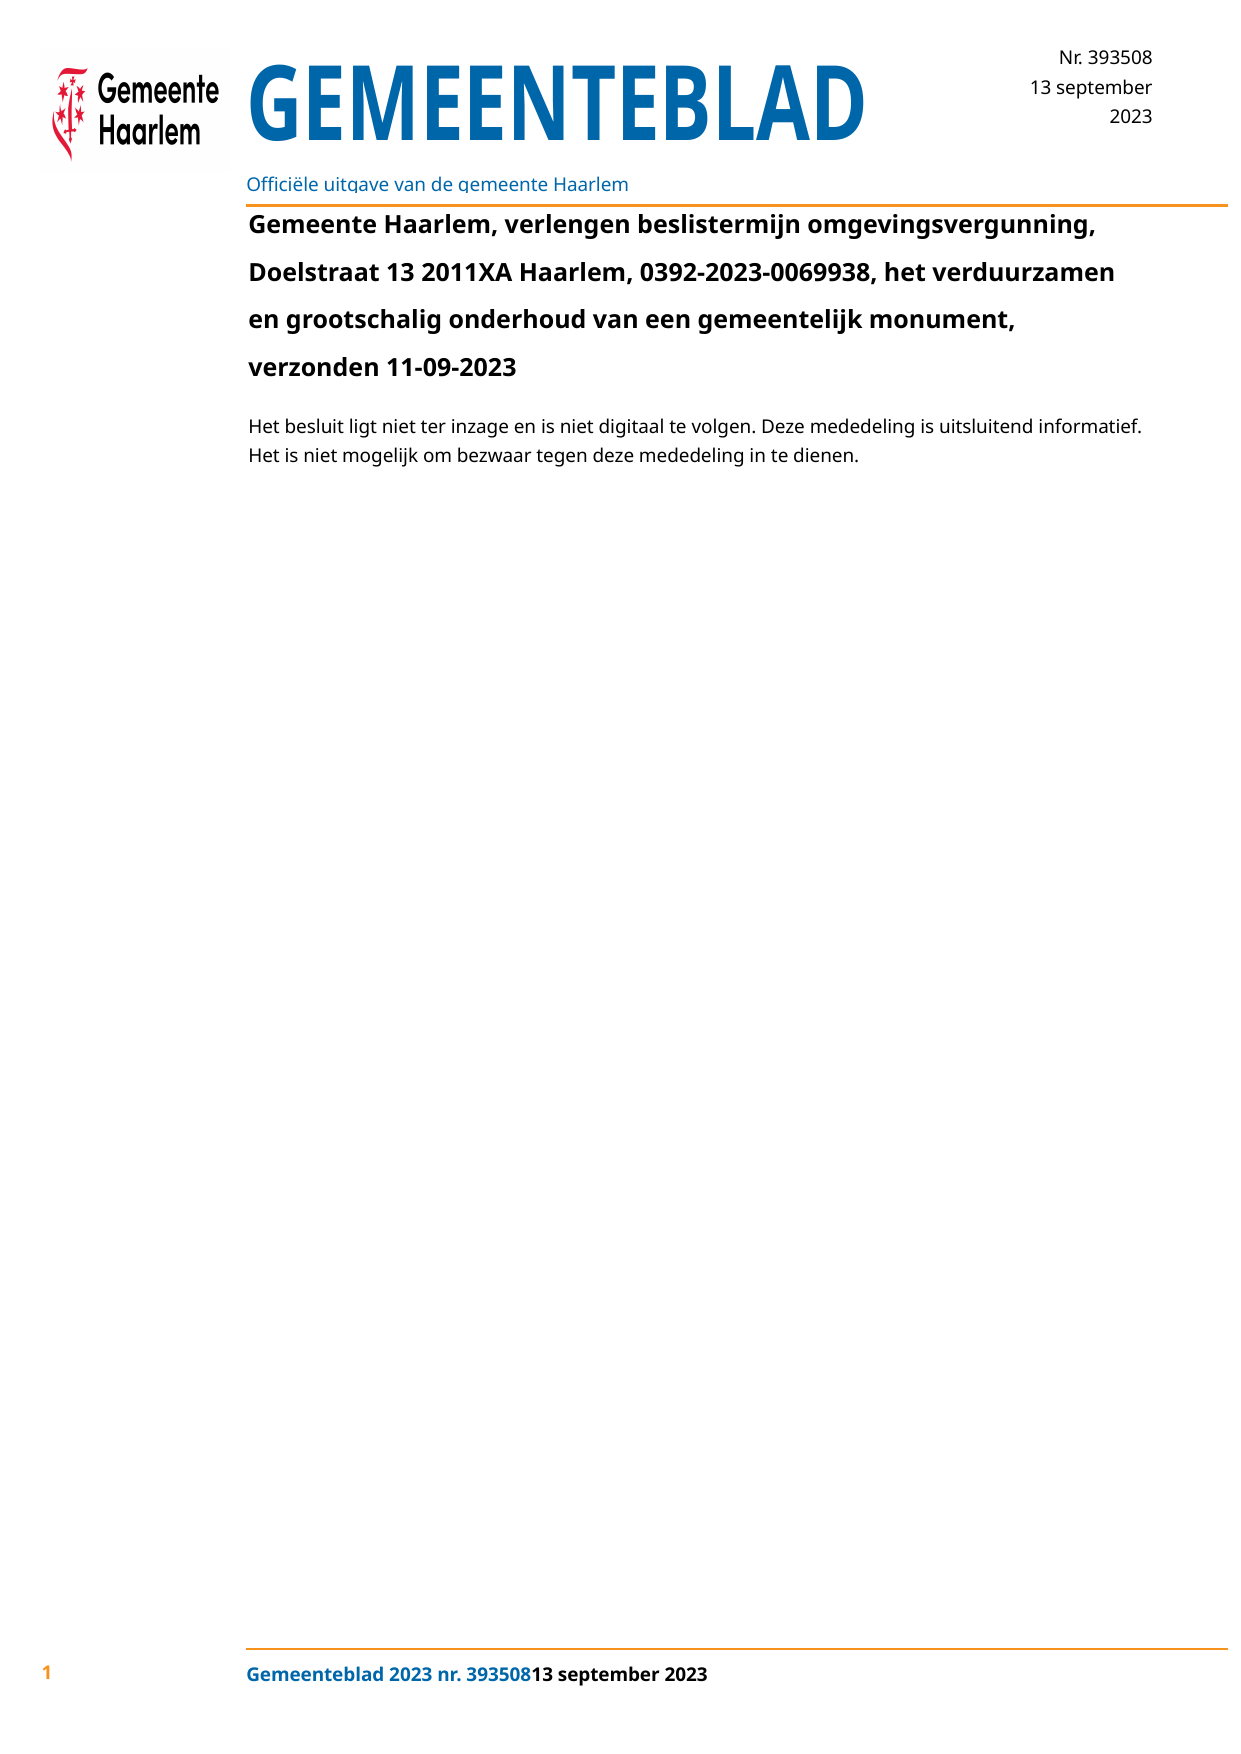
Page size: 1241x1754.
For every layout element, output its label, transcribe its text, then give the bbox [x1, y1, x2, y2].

text Gemeente Haarlem, verlengen beslistermijn omgevingsvergunning, Doelstraat 13 2011XA Haarlem, 0392-2023-0069938, het verduurzamen en grootschalig onderhoud van een gemeentelijk monument, verzonden 11-09-2023 [248, 207, 1152, 384]
picture [41, 47, 231, 172]
text Het besluit ligt niet ter inzage en is niet digitaal te volgen. Deze mededeling is uitsluitend informatief. Het is niet mogelijk om bezwaar tegen deze mededeling in te dienen. [248, 413, 1152, 468]
